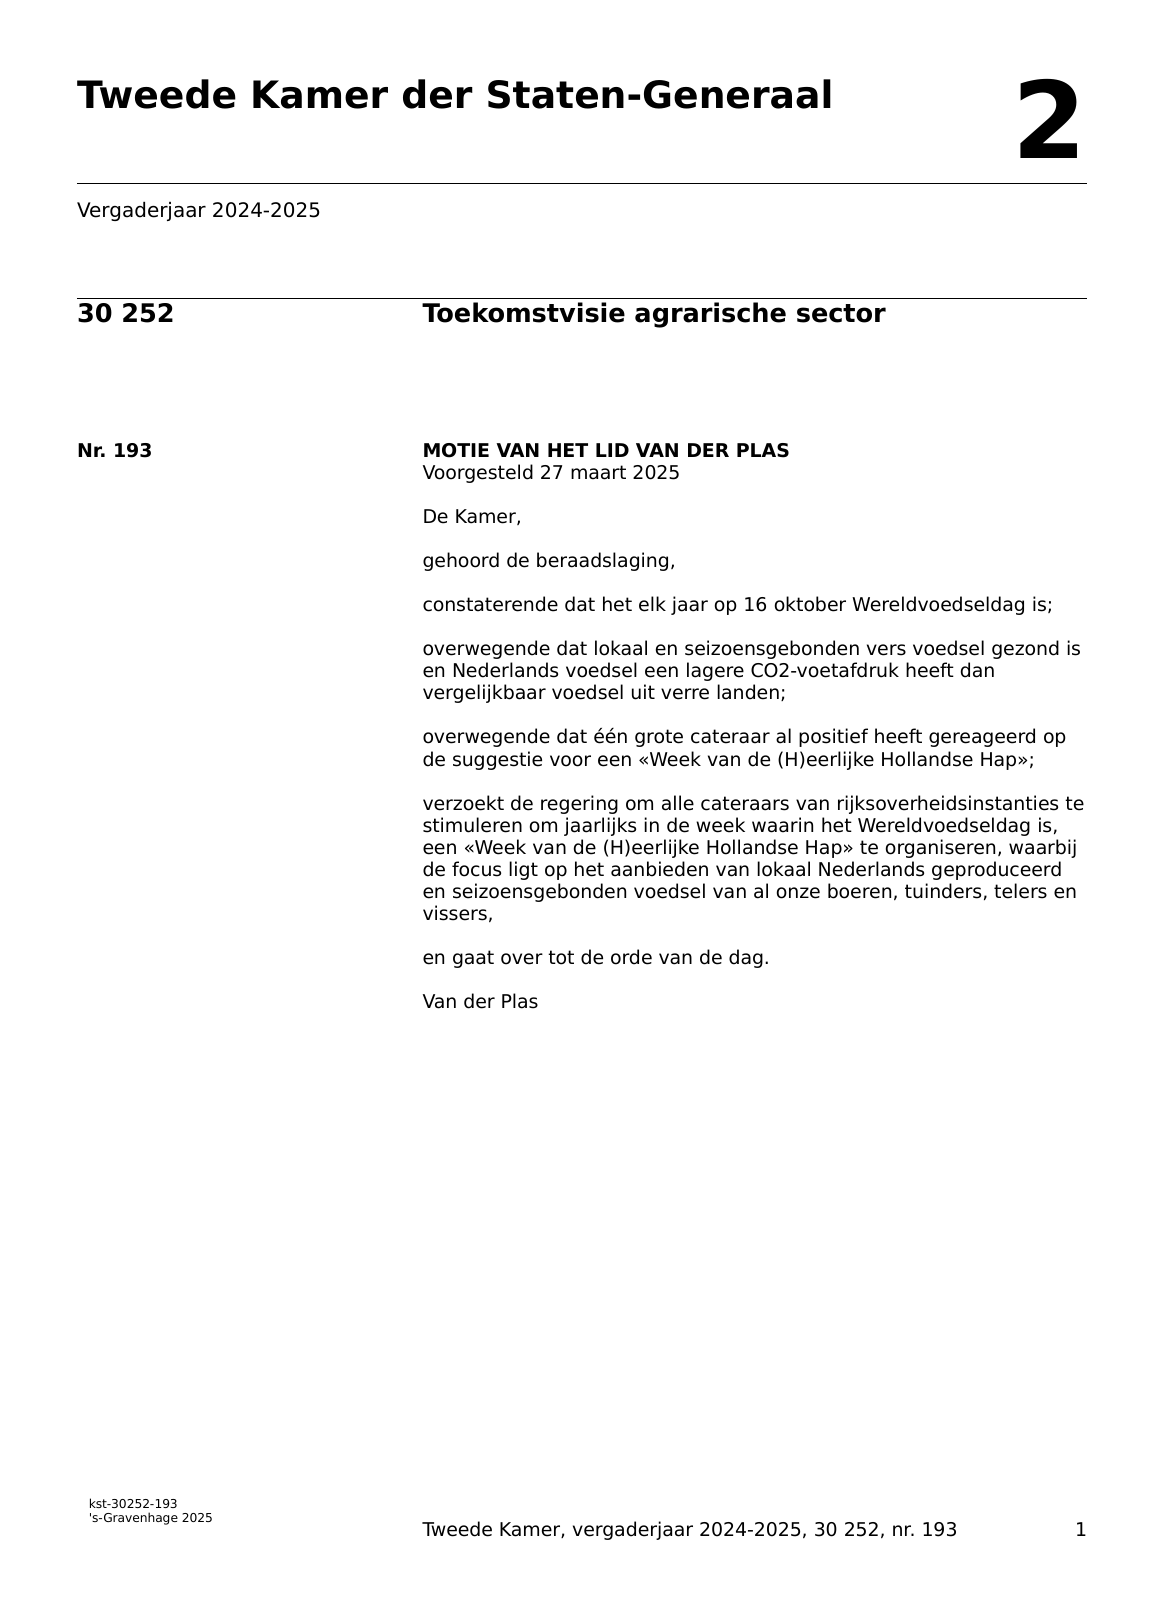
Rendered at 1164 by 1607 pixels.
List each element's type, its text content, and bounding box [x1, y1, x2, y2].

text Van der Plas [422, 991, 1087, 1013]
text Voorgesteld 27 maart 2025 [422, 462, 1087, 484]
text constaterende dat het elk jaar op 16 oktober Wereldvoedseldag is; [422, 594, 1087, 616]
table_cell Vergaderjaar 2024-2025 [77, 184, 1087, 298]
table_header 2 [886, 59, 1087, 183]
text verzoekt de regering om alle cateraars van rijksoverheidsinstanties te stimuleren om jaarlijks in de week waarin het Wereldvoedseldag is, een «Week van de (H)eerlijke Hollandse Hap» te organiseren, waarbij de focus ligt op het aanbieden van lokaal Nederlands geproduceerd en seizoensgebonden voedsel van al onze boeren, tuinders, telers en vissers, [422, 793, 1087, 924]
text De Kamer, [422, 506, 1087, 528]
table_header Tweede Kamer der Staten-Generaal [77, 59, 886, 183]
text kst-30252-193 [88, 1497, 323, 1511]
text en gaat over tot de orde van de dag. [422, 947, 1087, 969]
text gehoord de beraadslaging, [422, 550, 1087, 572]
subtitle 30 252 Toekomstvisie agrarische sector [77, 299, 1087, 329]
text 's-Gravenhage 2025 [88, 1511, 323, 1525]
subtitle Nr. 193 MOTIE VAN HET LID VAN DER PLAS [77, 440, 1087, 462]
text overwegende dat lokaal en seizoensgebonden vers voedsel gezond is en Nederlands voedsel een lagere CO2-voetafdruk heeft dan vergelijkbaar voedsel uit verre landen; [422, 638, 1087, 704]
text overwegende dat één grote cateraar al positief heeft gereageerd op de suggestie voor een «Week van de (H)eerlijke Hollandse Hap»; [422, 726, 1087, 770]
